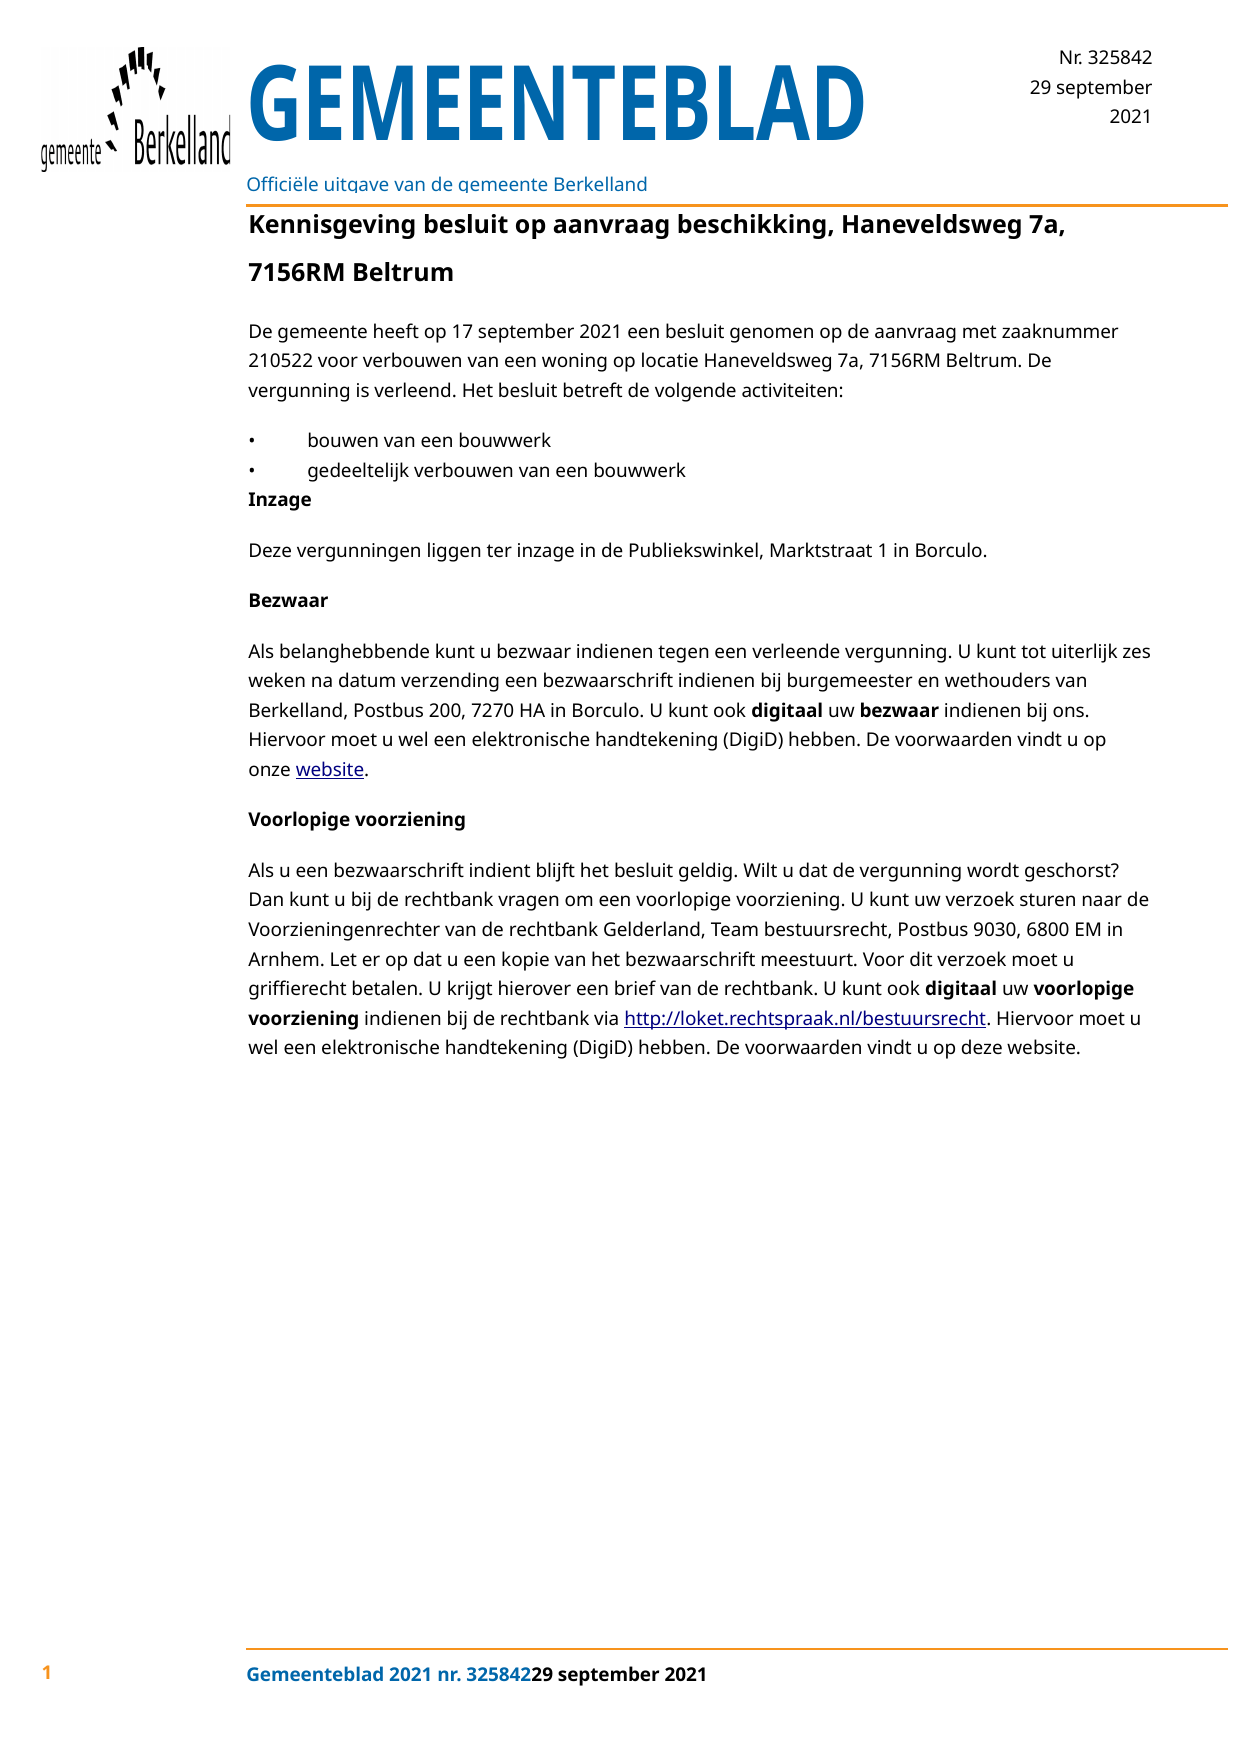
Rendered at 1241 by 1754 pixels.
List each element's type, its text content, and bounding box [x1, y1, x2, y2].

text Kennisgeving besluit op aanvraag beschikking, Haneveldsweg 7a, 7156RM Beltrum [248, 207, 1152, 288]
text Voorlopige voorziening [248, 807, 1152, 832]
text Inzage [248, 487, 1152, 512]
text Deze vergunningen liggen ter inzage in de Publiekswinkel, Marktstraat 1 in Borculo. [248, 537, 1152, 563]
picture [41, 47, 231, 172]
text De gemeente heeft op 17 september 2021 een besluit genomen op de aanvraag met zaaknummer 210522 voor verbouwen van een woning op locatie Haneveldsweg 7a, 7156RM Beltrum. De vergunning is verleend. Het besluit betreft de volgende activiteiten: [248, 318, 1152, 403]
list bouwen van een bouwwerk [248, 427, 1152, 453]
text Als u een bezwaarschrift indient blijft het besluit geldig. Wilt u dat de vergunning wordt geschorst? Dan kunt u bij de rechtbank vragen om een voorlopige voorziening. U kunt uw verzoek sturen naar de Voorzieningenrechter van de rechtbank Gelderland, Team bestuursrecht, Postbus 9030, 6800 EM in Arnhem. Let er op dat u een kopie van het bezwaarschrift meestuurt. Voor dit verzoek moet u griffierecht betalen. U krijgt hierover een brief van de rechtbank. U kunt ook digitaal uw voorlopige voorziening indienen bij de rechtbank via http://loket.rechtspraak.nl/bestuursrecht. Hiervoor moet u wel een elektronische handtekening (DigiD) hebben. De voorwaarden vindt u op deze website. [248, 857, 1152, 1060]
list gedeeltelijk verbouwen van een bouwwerk [248, 457, 1152, 483]
text Als belanghebbende kunt u bezwaar indienen tegen een verleende vergunning. U kunt tot uiterlijk zes weken na datum verzending een bezwaarschrift indienen bij burgemeester en wethouders van Berkelland, Postbus 200, 7270 HA in Borculo. U kunt ook digitaal uw bezwaar indienen bij ons. Hiervoor moet u wel een elektronische handtekening (DigiD) hebben. De voorwaarden vindt u op onze website. [248, 638, 1152, 782]
text Bezwaar [248, 587, 1152, 613]
